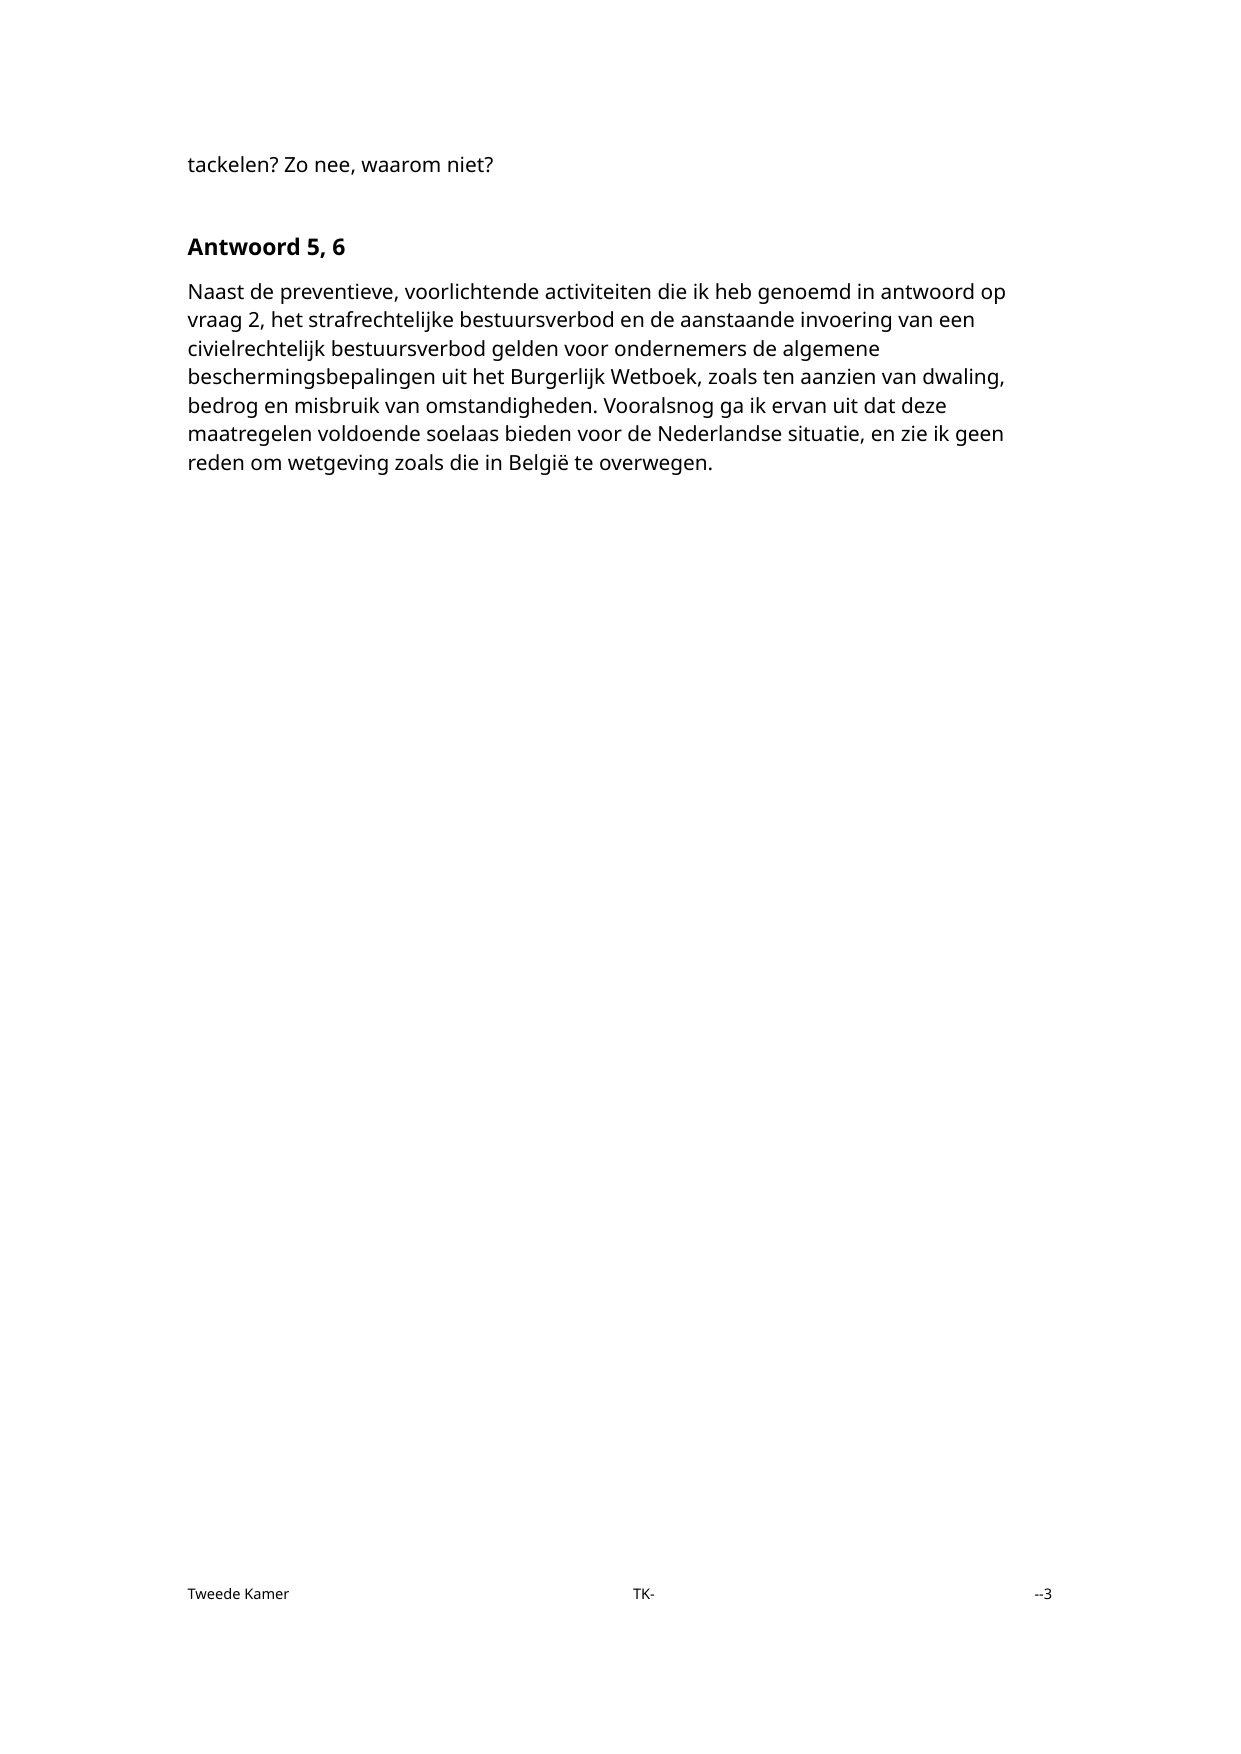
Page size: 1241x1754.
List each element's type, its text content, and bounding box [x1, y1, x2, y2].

text Naast de preventieve, voorlichtende activiteiten die ik heb genoemd in antwoord op vraag 2, het strafrechtelijke bestuursverbod en de aanstaande invoering van een civielrechtelijk bestuursverbod gelden voor ondernemers de algemene beschermingsbepalingen uit het Burgerlijk Wetboek, zoals ten aanzien van dwaling, bedrog en misbruik van omstandigheden. Vooralsnog ga ik ervan uit dat deze maatregelen voldoende soelaas bieden voor de Nederlandse situatie, en zie ik geen reden om wetgeving zoals die in België te overwegen. [187, 277, 1053, 476]
text tackelen? Zo nee, waarom niet? [187, 150, 1053, 178]
subtitle Antwoord 5, 6 [187, 231, 1053, 262]
